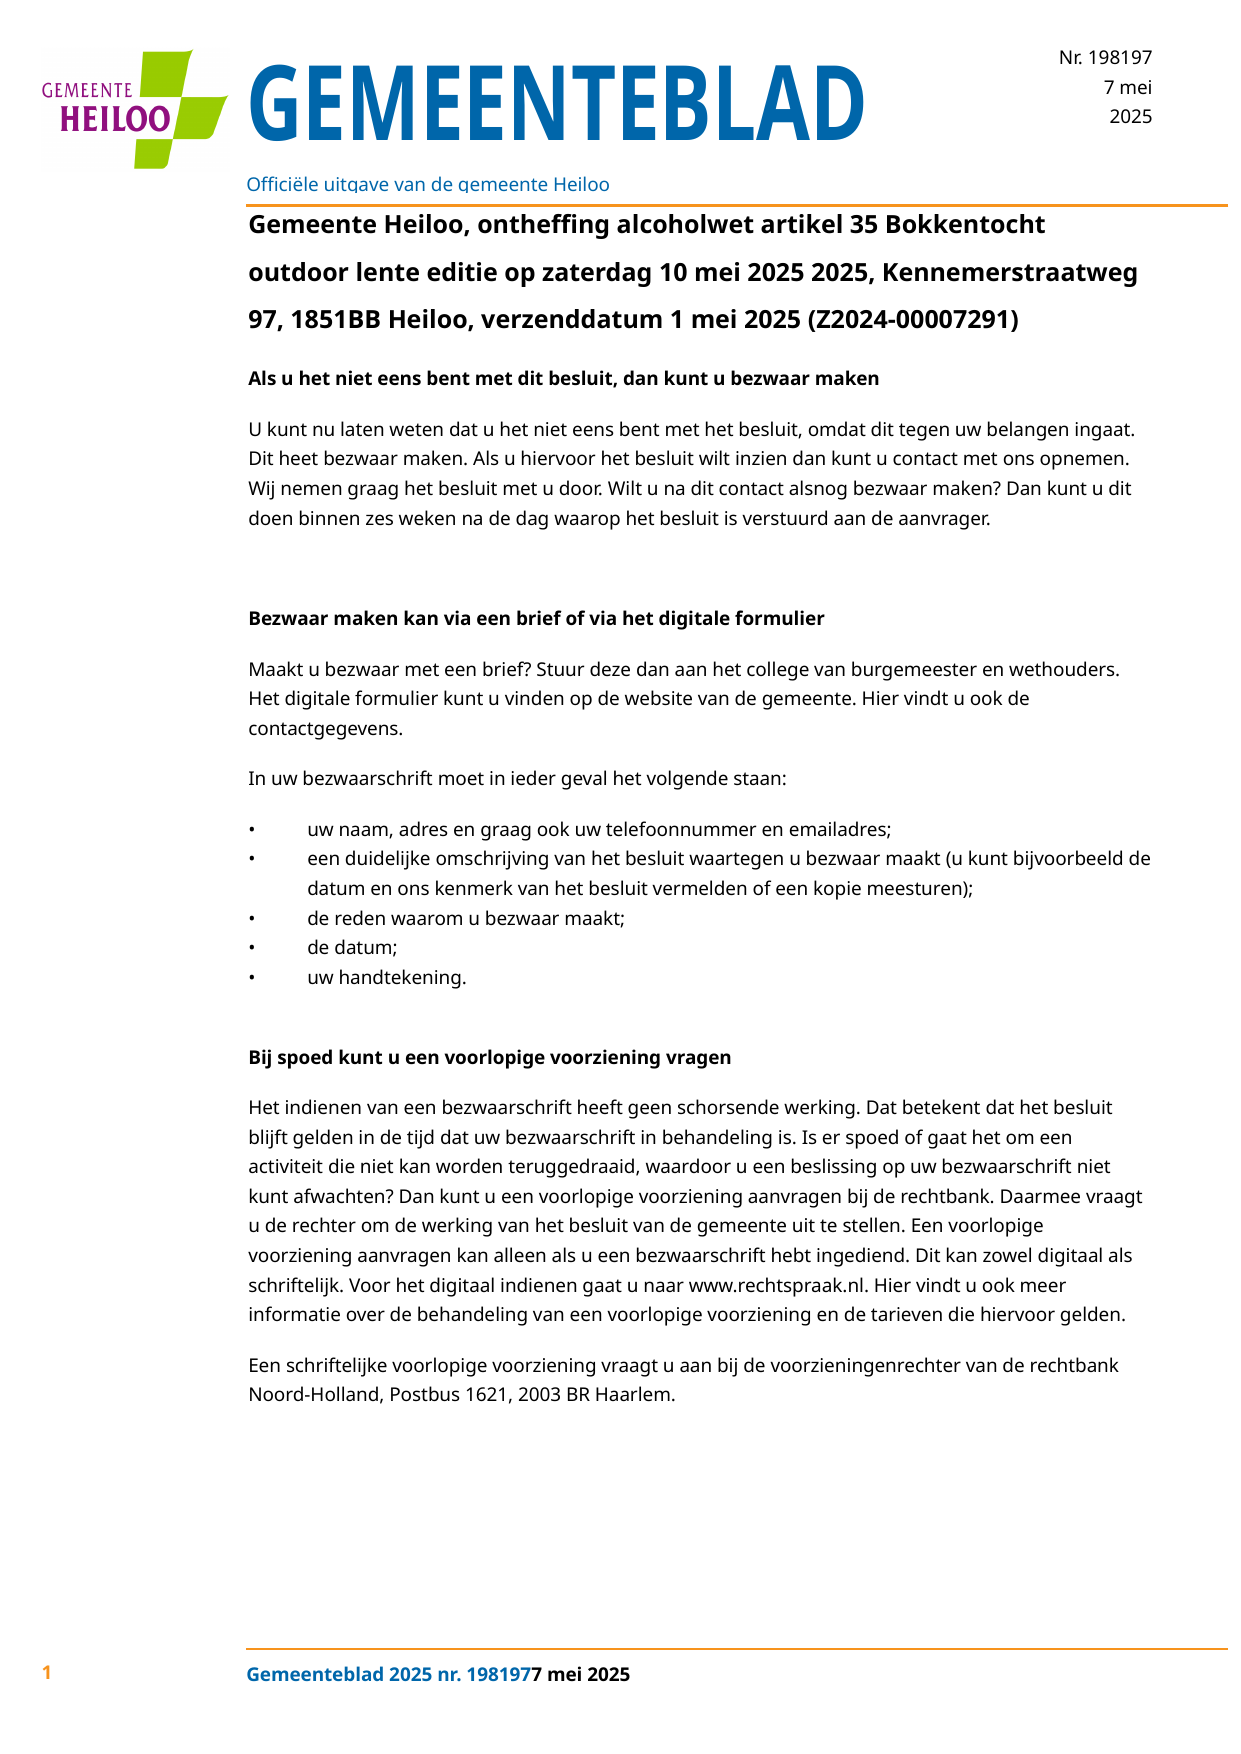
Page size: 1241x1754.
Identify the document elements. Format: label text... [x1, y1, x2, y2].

text Bezwaar maken kan via een brief of via het digitale formulier [248, 606, 1152, 631]
list uw naam, adres en graag ook uw telefoonnummer en emailadres; [248, 816, 1152, 842]
text Het indienen van een bezwaarschrift heeft geen schorsende werking. Dat betekent dat het besluit blijft gelden in de tijd dat uw bezwaarschrift in behandeling is. Is er spoed of gaat het om een activiteit die niet kan worden teruggedraaid, waardoor u een beslissing op uw bezwaarschrift niet kunt afwachten? Dan kunt u een voorlopige voorziening aanvragen bij de rechtbank. Daarmee vraagt u de rechter om de werking van het besluit van de gemeente uit te stellen. Een voorlopige voorziening aanvragen kan alleen als u een bezwaarschrift hebt ingediend. Dit kan zowel digitaal als schriftelijk. Voor het digitaal indienen gaat u naar www.rechtspraak.nl. Hier vindt u ook meer informatie over de behandeling van een voorlopige voorziening en de tarieven die hiervoor gelden. [248, 1094, 1152, 1327]
text Gemeente Heiloo, ontheffing alcoholwet artikel 35 Bokkentocht outdoor lente editie op zaterdag 10 mei 2025 2025, Kennemerstraatweg 97, 1851BB Heiloo, verzenddatum 1 mei 2025 (Z2024-00007291) [248, 207, 1152, 336]
picture [41, 47, 231, 172]
list de reden waarom u bezwaar maakt; [248, 905, 1152, 930]
text Maakt u bezwaar met een brief? Stuur deze dan aan het college van burgemeester en wethouders. Het digitale formulier kunt u vinden op de website van de gemeente. Hier vindt u ook de contactgegevens. [248, 656, 1152, 741]
list uw handtekening. [248, 964, 1152, 989]
text Bij spoed kunt u een voorlopige voorziening vragen [248, 1044, 1152, 1069]
text U kunt nu laten weten dat u het niet eens bent met het besluit, omdat dit tegen uw belangen ingaat. Dit heet bezwaar maken. Als u hiervoor het besluit wilt inzien dan kunt u contact met ons opnemen. Wij nemen graag het besluit met u door. Wilt u na dit contact alsnog bezwaar maken? Dan kunt u dit doen binnen zes weken na de dag waarop het besluit is verstuurd aan de aanvrager. [248, 416, 1152, 530]
text In uw bezwaarschrift moet in ieder geval het volgende staan: [248, 766, 1152, 791]
text Als u het niet eens bent met dit besluit, dan kunt u bezwaar maken [248, 366, 1152, 391]
list een duidelijke omschrijving van het besluit waartegen u bezwaar maakt (u kunt bijvoorbeeld de datum en ons kenmerk van het besluit vermelden of een kopie meesturen); [248, 846, 1152, 901]
list de datum; [248, 934, 1152, 960]
text Een schriftelijke voorlopige voorziening vraagt u aan bij de voorzieningenrechter van de rechtbank Noord-Holland, Postbus 1621, 2003 BR Haarlem. [248, 1352, 1152, 1407]
